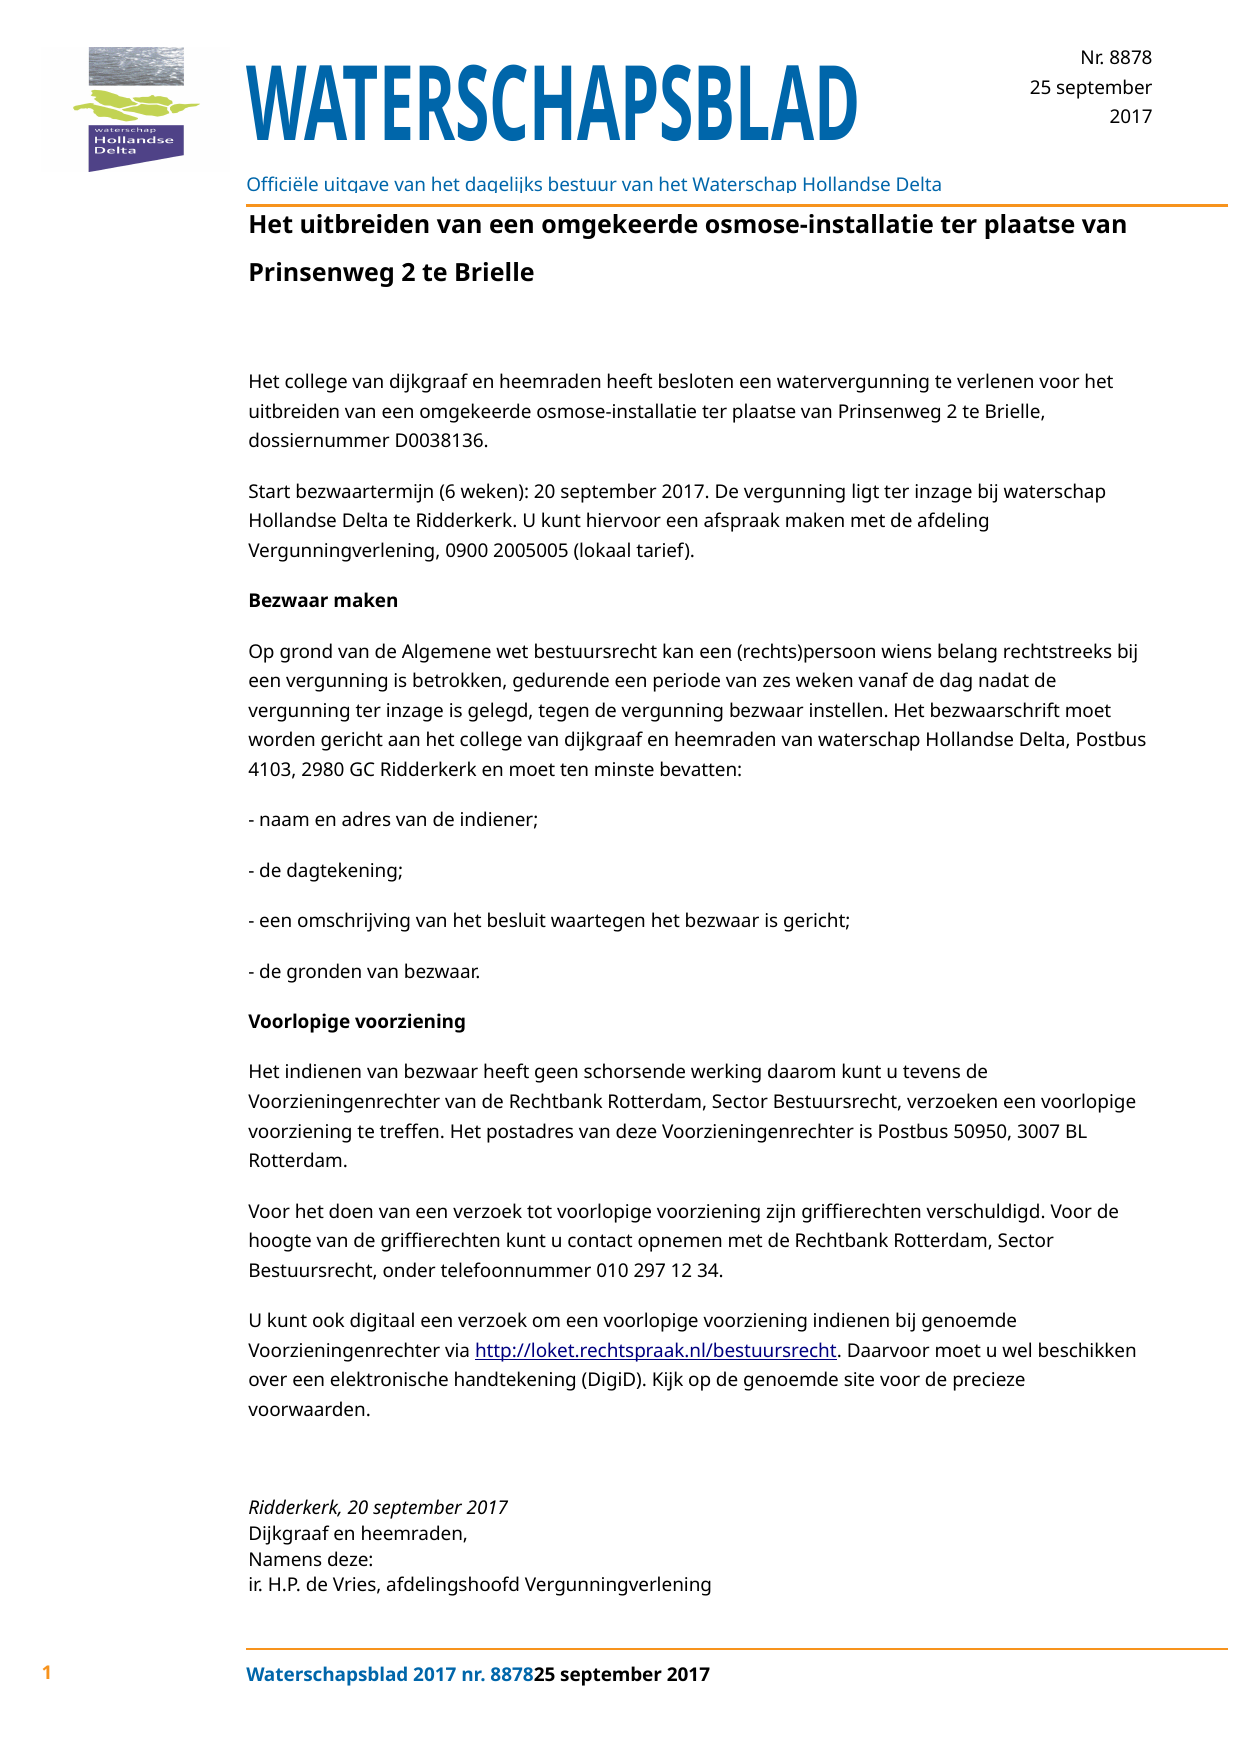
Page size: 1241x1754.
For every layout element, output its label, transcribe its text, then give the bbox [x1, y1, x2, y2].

text ir. H.P. de Vries, afdelingshoofd Vergunningverlening [248, 1572, 1152, 1597]
text Dijkgraaf en heemraden, [248, 1520, 1152, 1546]
text Het college van dijkgraaf en heemraden heeft besloten een watervergunning te verlenen voor het uitbreiden van een omgekeerde osmose-installatie ter plaatse van Prinsenweg 2 te Brielle, dossiernummer D0038136. [248, 368, 1152, 453]
picture [41, 47, 231, 172]
text Bezwaar maken [248, 587, 1152, 613]
text - een omschrijving van het besluit waartegen het bezwaar is gericht; [248, 907, 1152, 933]
text Ridderkerk, 20 september 2017 [248, 1494, 1152, 1520]
text - naam en adres van de indiener; [248, 807, 1152, 832]
text U kunt ook digitaal een verzoek om een voorlopige voorziening indienen bij genoemde Voorzieningenrechter via http://loket.rechtspraak.nl/bestuursrecht. Daarvoor moet u wel beschikken over een elektronische handtekening (DigiD). Kijk op de genoemde site voor de precieze voorwaarden. [248, 1307, 1152, 1422]
text Het uitbreiden van een omgekeerde osmose-installatie ter plaatse van Prinsenweg 2 te Brielle [248, 207, 1152, 288]
text Het indienen van bezwaar heeft geen schorsende werking daarom kunt u tevens de Voorzieningenrechter van de Rechtbank Rotterdam, Sector Bestuursrecht, verzoeken een voorlopige voorziening te treffen. Het postadres van deze Voorzieningenrechter is Postbus 50950, 3007 BL Rotterdam. [248, 1059, 1152, 1173]
text Start bezwaartermijn (6 weken): 20 september 2017. De vergunning ligt ter inzage bij waterschap Hollandse Delta te Ridderkerk. U kunt hiervoor een afspraak maken met de afdeling Vergunningverlening, 0900 2005005 (lokaal tarief). [248, 478, 1152, 563]
text Voor het doen van een verzoek tot voorlopige voorziening zijn griffierechten verschuldigd. Voor de hoogte van de griffierechten kunt u contact opnemen met de Rechtbank Rotterdam, Sector Bestuursrecht, onder telefoonnummer 010 297 12 34. [248, 1198, 1152, 1283]
text - de gronden van bezwaar. [248, 958, 1152, 984]
text Voorlopige voorziening [248, 1008, 1152, 1034]
text Namens deze: [248, 1546, 1152, 1572]
text - de dagtekening; [248, 857, 1152, 883]
text Op grond van de Algemene wet bestuursrecht kan een (rechts)persoon wiens belang rechtstreeks bij een vergunning is betrokken, gedurende een periode van zes weken vanaf de dag nadat de vergunning ter inzage is gelegd, tegen de vergunning bezwaar instellen. Het bezwaarschrift moet worden gericht aan het college van dijkgraaf en heemraden van waterschap Hollandse Delta, Postbus 4103, 2980 GC Ridderkerk en moet ten minste bevatten: [248, 638, 1152, 782]
